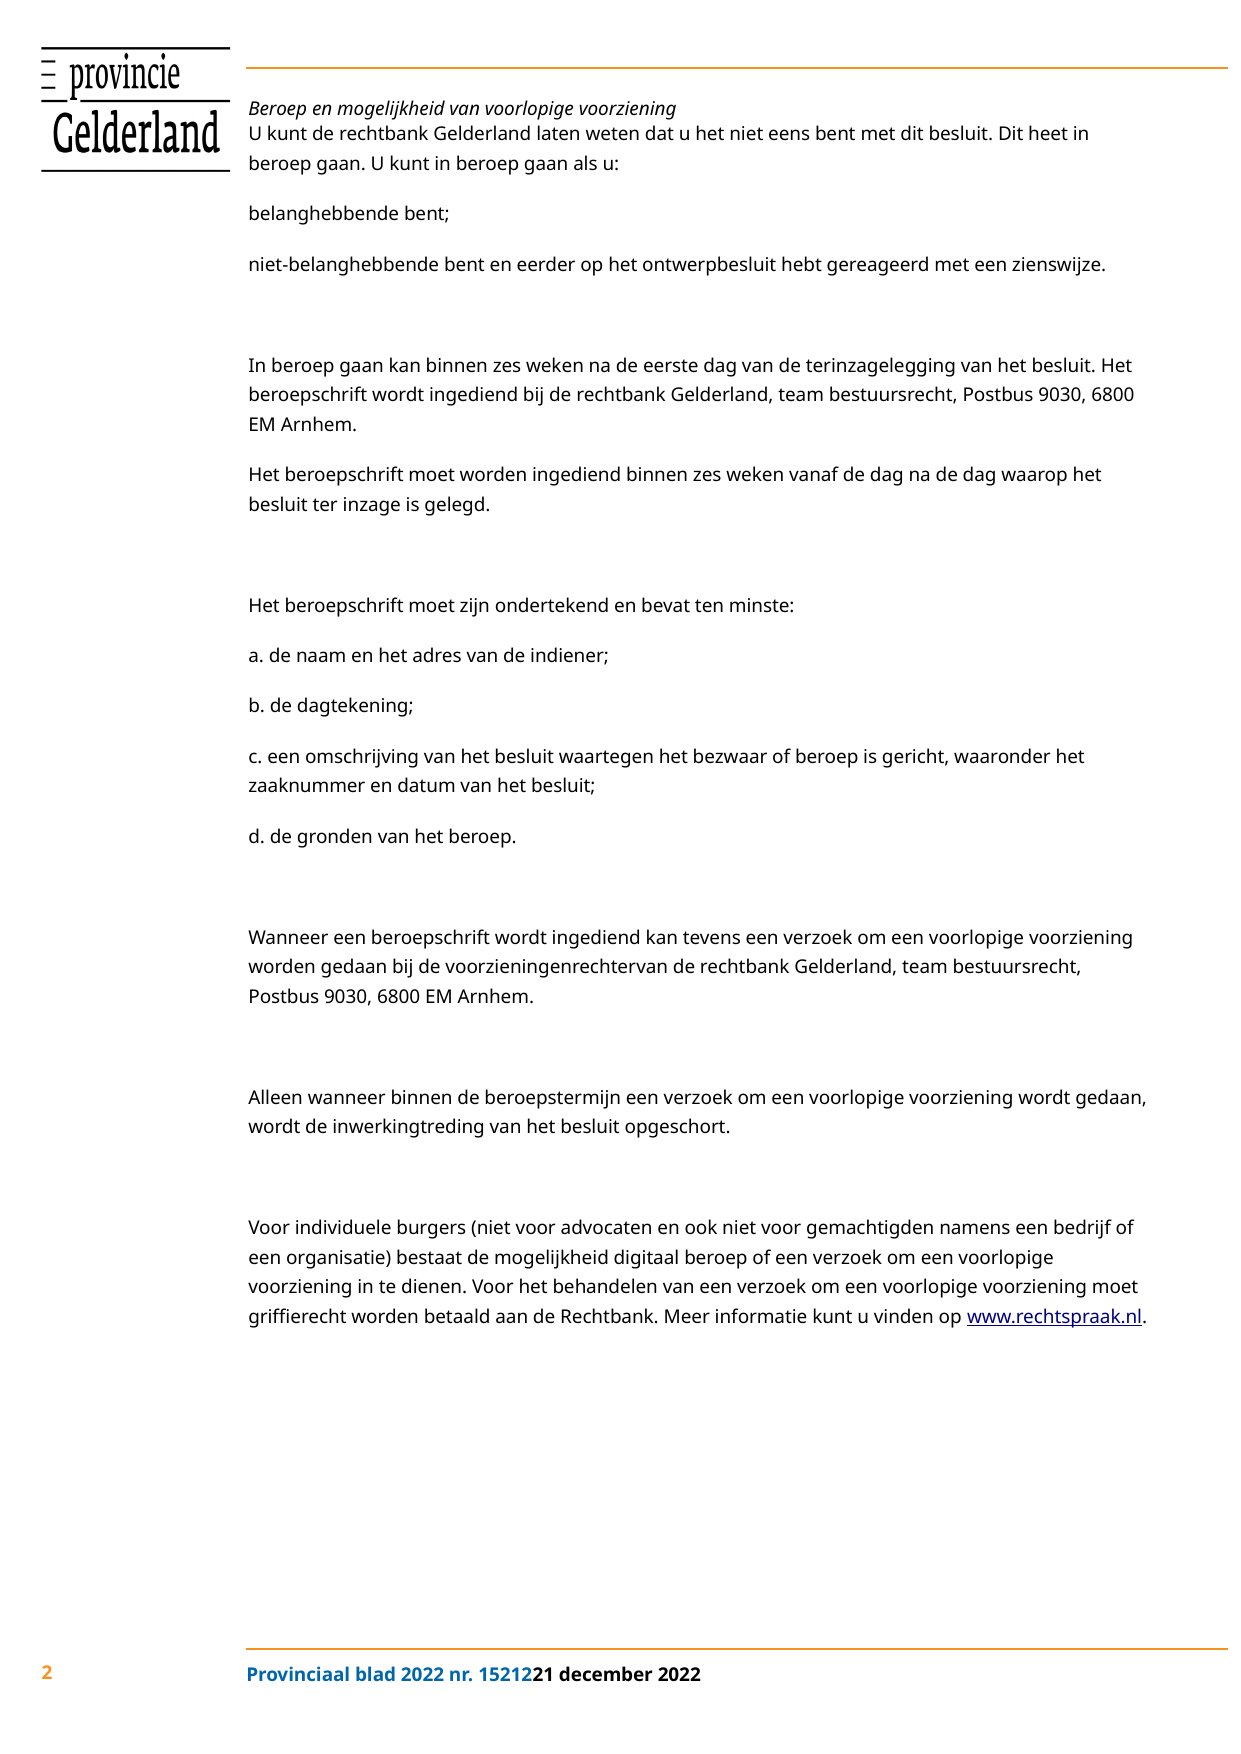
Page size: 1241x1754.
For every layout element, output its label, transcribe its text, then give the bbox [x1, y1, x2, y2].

text d. de gronden van het beroep. [248, 823, 1152, 849]
text belanghebbende bent; [248, 201, 1152, 226]
text Voor individuele burgers (niet voor advocaten en ook niet voor gemachtigden namens een bedrijf of een organisatie) bestaat de mogelijkheid digitaal beroep of een verzoek om een voorlopige voorziening in te dienen. Voor het behandelen van een verzoek om een voorlopige voorziening moet griffierecht worden betaald aan de Rechtbank. Meer informatie kunt u vinden op www.rechtspraak.nl. [248, 1214, 1152, 1329]
text Het beroepschrift moet zijn ondertekend en bevat ten minste: [248, 592, 1152, 617]
text Wanneer een beroepschrift wordt ingediend kan tevens een verzoek om een voorlopige voorziening worden gedaan bij de voorzieningenrechtervan de rechtbank Gelderland, team bestuursrecht, Postbus 9030, 6800 EM Arnhem. [248, 924, 1152, 1009]
text Alleen wanneer binnen de beroepstermijn een verzoek om een voorlopige voorziening wordt gedaan, wordt de inwerkingtreding van het besluit opgeschort. [248, 1084, 1152, 1139]
picture [41, 47, 231, 172]
text U kunt de rechtbank Gelderland laten weten dat u het niet eens bent met dit besluit. Dit heet in beroep gaan. U kunt in beroep gaan als u: [248, 121, 1152, 176]
text In beroep gaan kan binnen zes weken na de eerste dag van de terinzagelegging van het besluit. Het beroepschrift wordt ingediend bij de rechtbank Gelderland, team bestuursrecht, Postbus 9030, 6800 EM Arnhem. [248, 352, 1152, 437]
text a. de naam en het adres van de indiener; [248, 642, 1152, 668]
text Het beroepschrift moet worden ingediend binnen zes weken vanaf de dag na de dag waarop het besluit ter inzage is gelegd. [248, 461, 1152, 517]
text niet-belanghebbende bent en eerder op het ontwerpbesluit hebt gereageerd met een zienswijze. [248, 251, 1152, 277]
text Beroep en mogelijkheid van voorlopige voorziening [248, 95, 1152, 121]
text c. een omschrijving van het besluit waartegen het bezwaar of beroep is gericht, waaronder het zaaknummer en datum van het besluit; [248, 743, 1152, 798]
text b. de dagtekening; [248, 693, 1152, 718]
